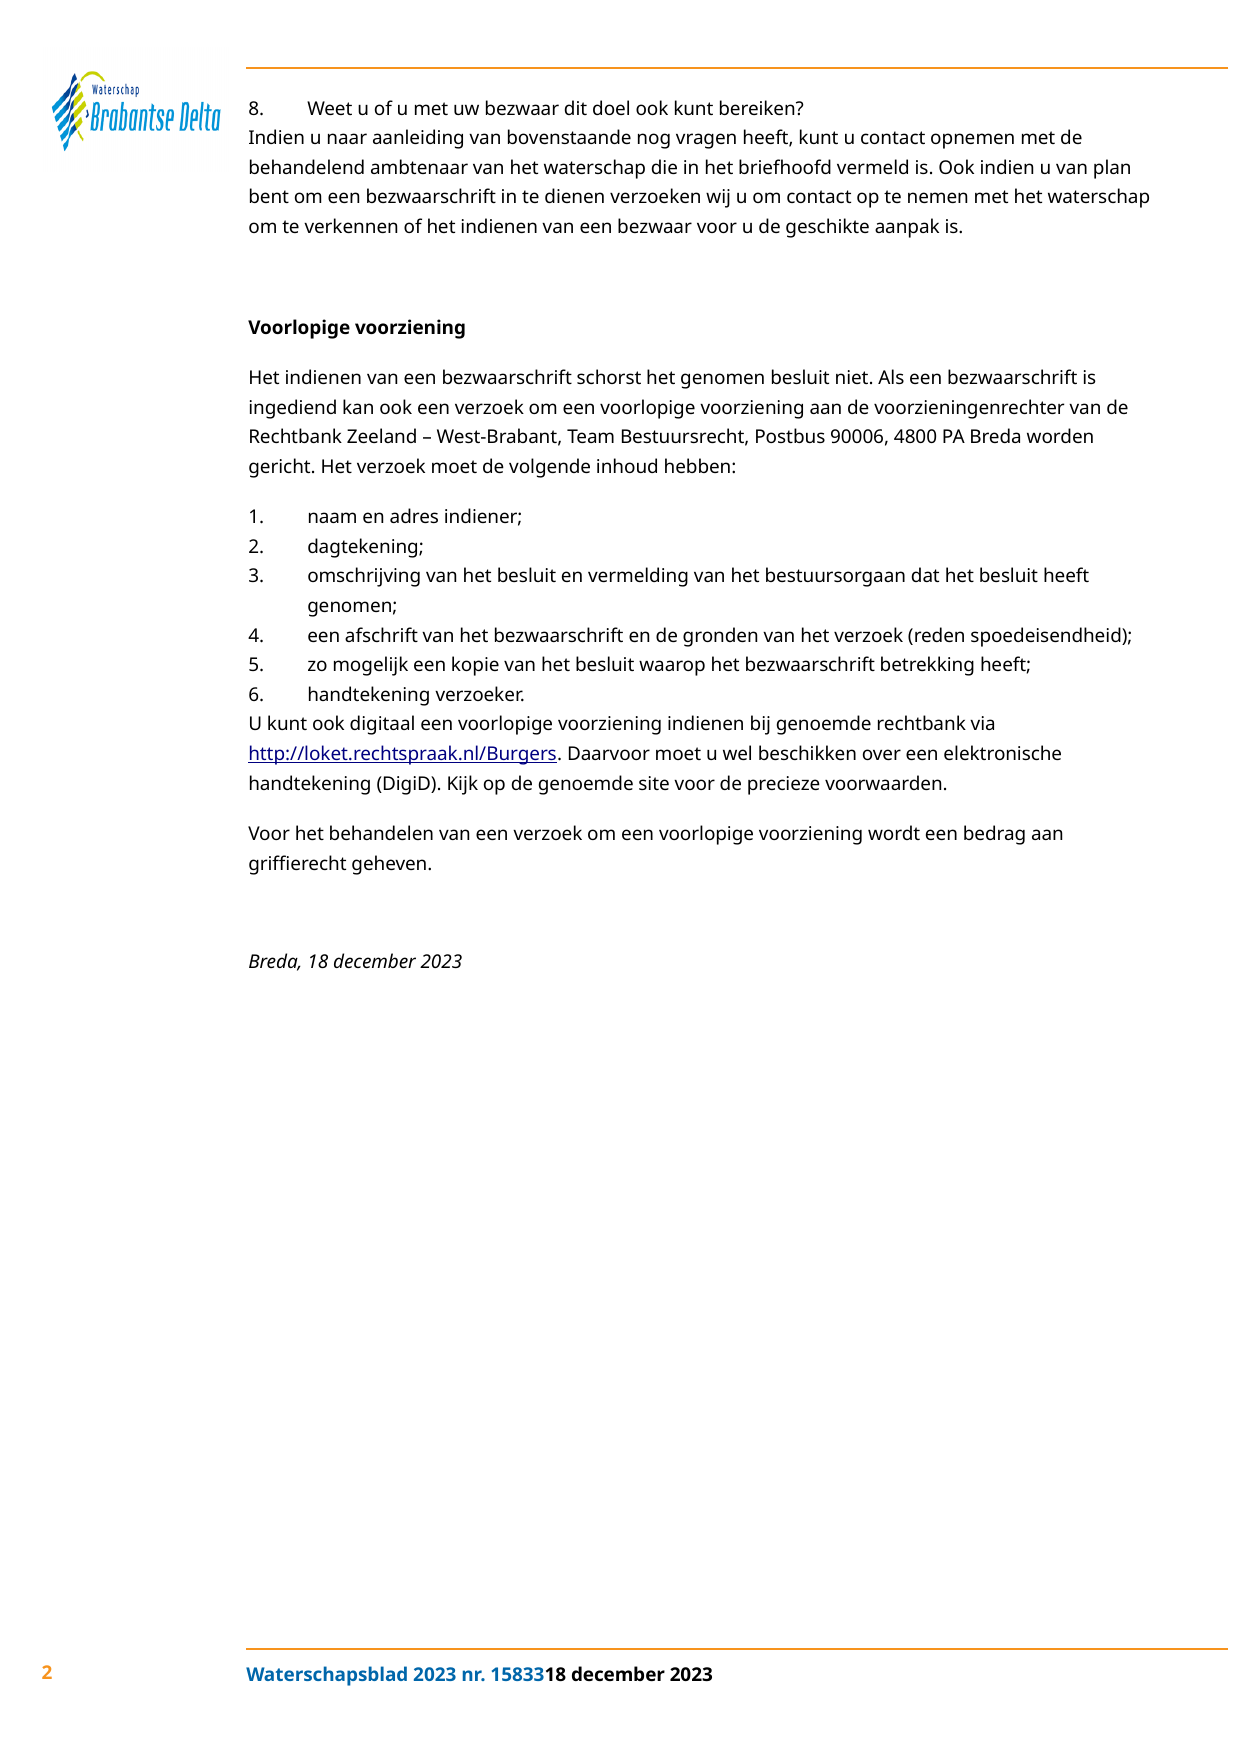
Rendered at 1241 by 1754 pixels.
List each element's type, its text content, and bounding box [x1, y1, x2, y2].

list omschrijving van het besluit en vermelding van het bestuursorgaan dat het besluit heeft genomen; [248, 563, 1152, 618]
text Voorlopige voorziening [248, 314, 1152, 340]
text Indien u naar aanleiding van bovenstaande nog vragen heeft, kunt u contact opnemen met de behandelend ambtenaar van het waterschap die in het briefhoofd vermeld is. Ook indien u van plan bent om een bezwaarschrift in te dienen verzoeken wij u om contact op te nemen met het waterschap om te verkennen of het indienen van een bezwaar voor u de geschikte aanpak is. [248, 124, 1152, 239]
text Het indienen van een bezwaarschrift schorst het genomen besluit niet. Als een bezwaarschrift is ingediend kan ook een verzoek om een voorlopige voorziening aan de voorzieningenrechter van de Rechtbank Zeeland – West-Brabant, Team Bestuursrecht, Postbus 90006, 4800 PA Breda worden gericht. Het verzoek moet de volgende inhoud hebben: [248, 364, 1152, 479]
list dagtekening; [248, 533, 1152, 559]
list een afschrift van het bezwaarschrift en de gronden van het verzoek (reden spoedeisendheid); [248, 622, 1152, 648]
picture [41, 47, 231, 172]
list naam en adres indiener; [248, 503, 1152, 529]
text Voor het behandelen van een verzoek om een voorlopige voorziening wordt een bedrag aan griffierecht geheven. [248, 820, 1152, 876]
list Weet u of u met uw bezwaar dit doel ook kunt bereiken? [248, 95, 1152, 121]
text U kunt ook digitaal een voorlopige voorziening indienen bij genoemde rechtbank via http://loket.rechtspraak.nl/Burgers. Daarvoor moet u wel beschikken over een elektronische handtekening (DigiD). Kijk op de genoemde site voor de precieze voorwaarden. [248, 711, 1152, 796]
list zo mogelijk een kopie van het besluit waarop het bezwaarschrift betrekking heeft; [248, 651, 1152, 677]
list handtekening verzoeker. [248, 681, 1152, 707]
text Breda, 18 december 2023 [248, 948, 1152, 974]
